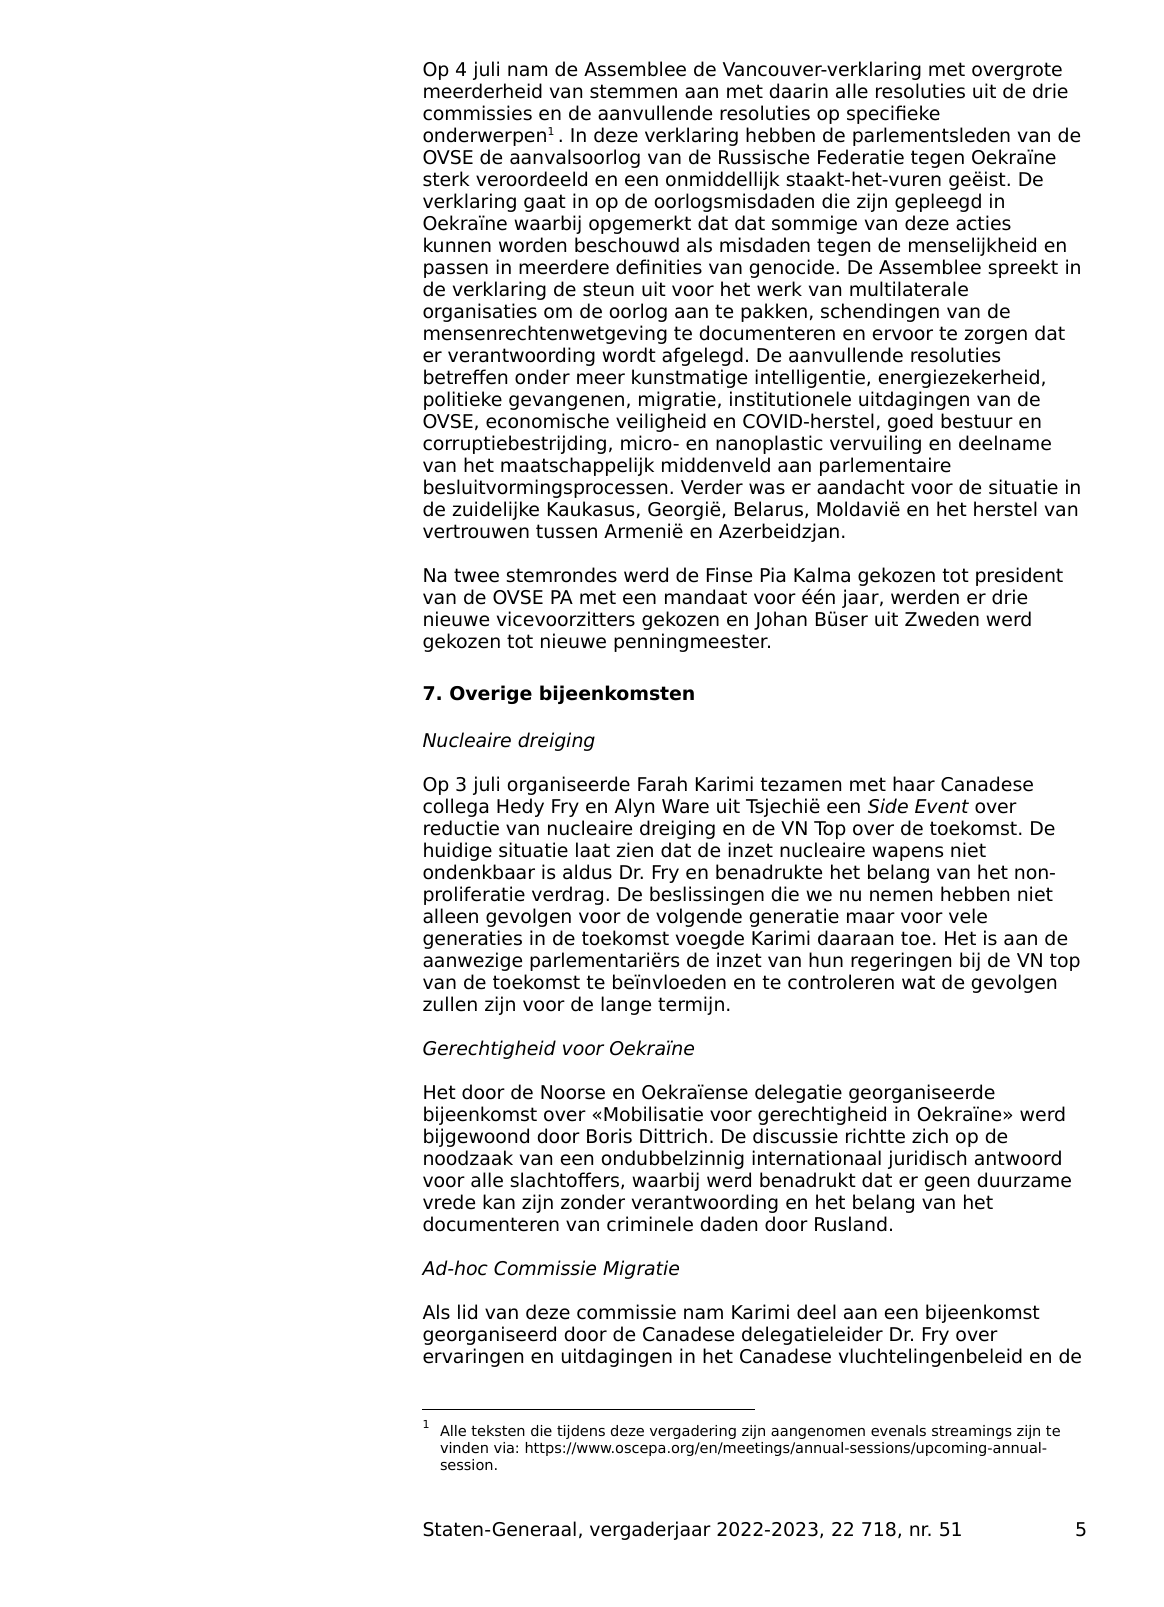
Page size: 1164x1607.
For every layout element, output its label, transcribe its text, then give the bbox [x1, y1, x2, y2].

subtitle 7. Overige bijeenkomsten [422, 683, 1087, 705]
subtitle Ad-hoc Commissie Migratie [422, 1258, 1087, 1280]
subtitle Nucleaire dreiging [422, 730, 1087, 752]
text Alle teksten die tijdens deze vergadering zijn aangenomen evenals streamings zijn te vinden via: https://www.oscepa.org/en/meetings/annual-sessions/upcoming-annual-session. [422, 1418, 1087, 1474]
text Na twee stemrondes werd de Finse Pia Kalma gekozen tot president van de OVSE PA met een mandaat voor één jaar, werden er drie nieuwe vicevoorzitters gekozen en Johan Büser uit Zweden werd gekozen tot nieuwe penningmeester. [422, 565, 1087, 653]
text Als lid van deze commissie nam Karimi deel aan een bijeenkomst georganiseerd door de Canadese delegatieleider Dr. Fry over ervaringen en uitdagingen in het Canadese vluchtelingenbeleid en de [422, 1302, 1087, 1368]
text Het door de Noorse en Oekraïense delegatie georganiseerde bijeenkomst over «Mobilisatie voor gerechtigheid in Oekraïne» werd bijgewoond door Boris Dittrich. De discussie richtte zich op de noodzaak van een ondubbelzinnig internationaal juridisch antwoord voor alle slachtoffers, waarbij werd benadrukt dat er geen duurzame vrede kan zijn zonder verantwoording en het belang van het documenteren van criminele daden door Rusland. [422, 1082, 1087, 1236]
text Op 3 juli organiseerde Farah Karimi tezamen met haar Canadese collega Hedy Fry en Alyn Ware uit Tsjechië een Side Event over reductie van nucleaire dreiging en de VN Top over de toekomst. De huidige situatie laat zien dat de inzet nucleaire wapens niet ondenkbaar is aldus Dr. Fry en benadrukte het belang van het non-proliferatie verdrag. De beslissingen die we nu nemen hebben niet alleen gevolgen voor de volgende generatie maar voor vele generaties in de toekomst voegde Karimi daaraan toe. Het is aan de aanwezige parlementariërs de inzet van hun regeringen bij de VN top van de toekomst te beïnvloeden en te controleren wat de gevolgen zullen zijn voor de lange termijn. [422, 774, 1087, 1016]
text Op 4 juli nam de Assemblee de Vancouver-verklaring met overgrote meerderheid van stemmen aan met daarin alle resoluties uit de drie commissies en de aanvullende resoluties op specifieke onderwerpen. In deze verklaring hebben de parlementsleden van de OVSE de aanvalsoorlog van de Russische Federatie tegen Oekraïne sterk veroordeeld en een onmiddellijk staakt-het-vuren geëist. De verklaring gaat in op de oorlogsmisdaden die zijn gepleegd in Oekraïne waarbij opgemerkt dat dat sommige van deze acties kunnen worden beschouwd als misdaden tegen de menselijkheid en passen in meerdere definities van genocide. De Assemblee spreekt in de verklaring de steun uit voor het werk van multilaterale organisaties om de oorlog aan te pakken, schendingen van de mensenrechtenwetgeving te documenteren en ervoor te zorgen dat er verantwoording wordt afgelegd. De aanvullende resoluties betreffen onder meer kunstmatige intelligentie, energiezekerheid, politieke gevangenen, migratie, institutionele uitdagingen van de OVSE, economische veiligheid en COVID-herstel, goed bestuur en corruptiebestrijding, micro- en nanoplastic vervuiling en deelname van het maatschappelijk middenveld aan parlementaire besluitvormingsprocessen. Verder was er aandacht voor de situatie in de zuidelijke Kaukasus, Georgië, Belarus, Moldavië en het herstel van vertrouwen tussen Armenië en Azerbeidzjan. [422, 59, 1087, 543]
subtitle Gerechtigheid voor Oekraïne [422, 1038, 1087, 1060]
